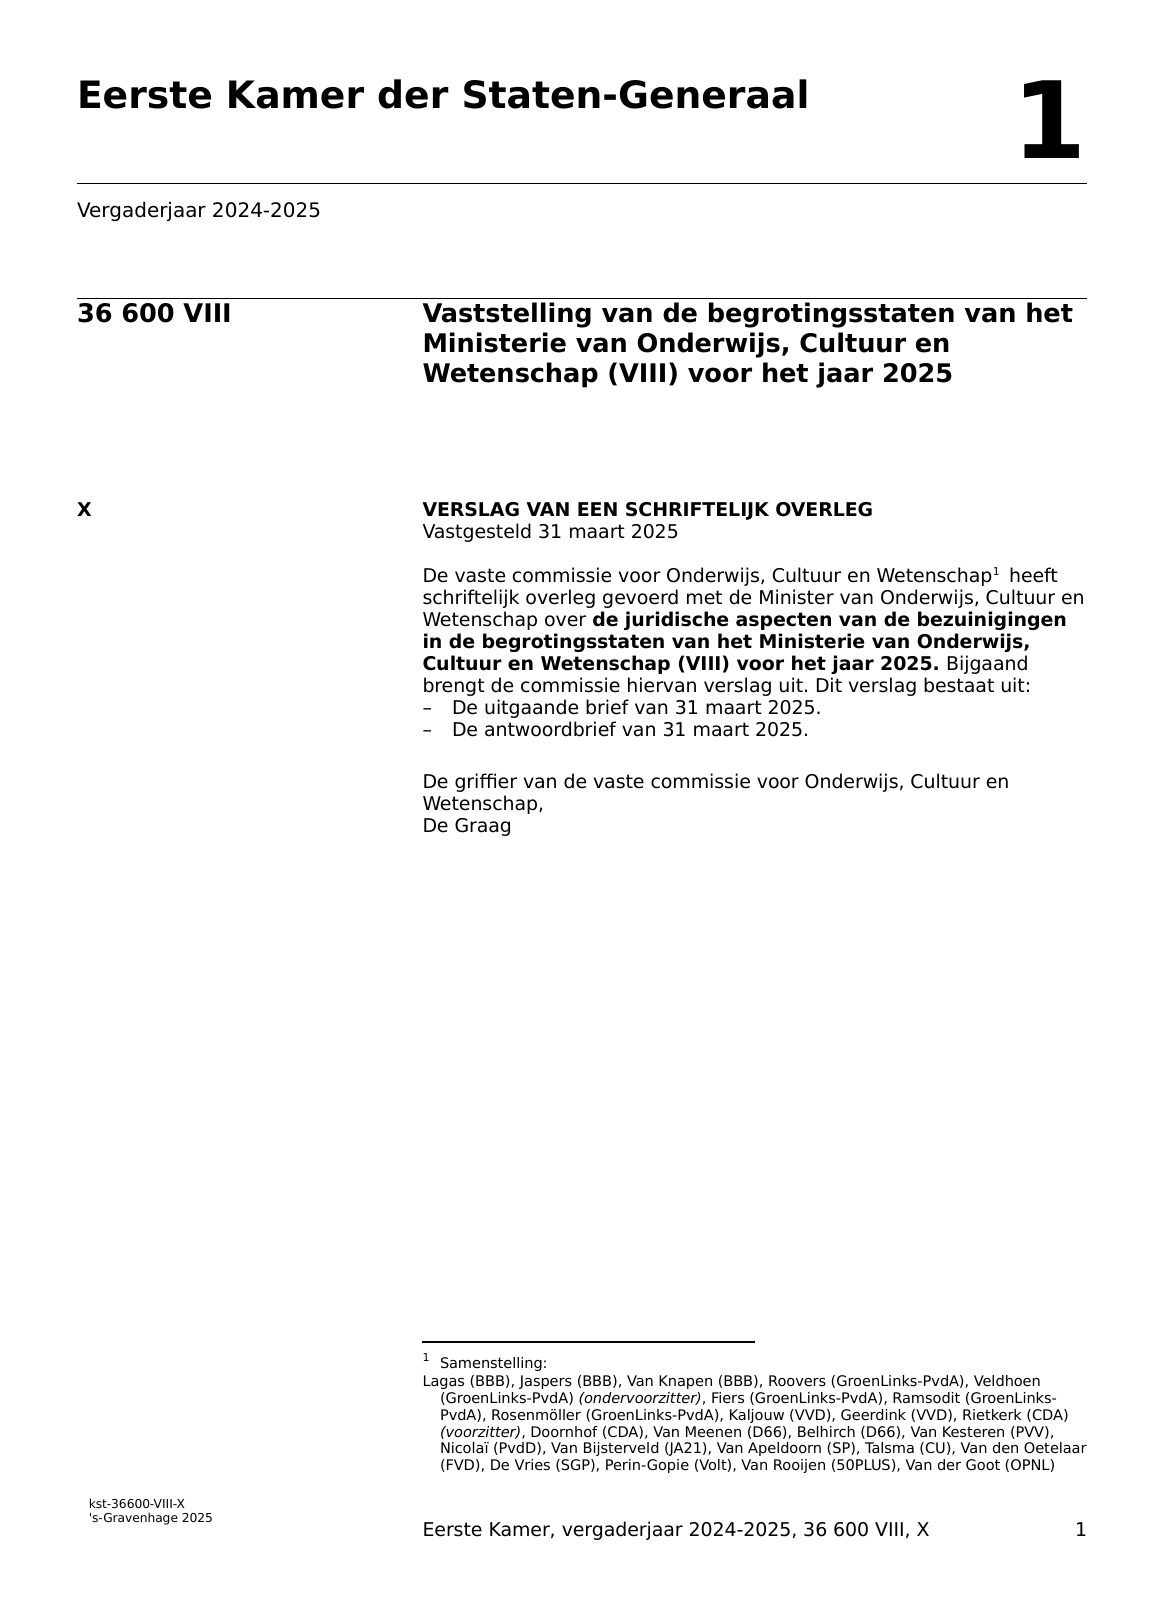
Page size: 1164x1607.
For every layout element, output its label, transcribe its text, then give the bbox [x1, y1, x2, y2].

table_header 1 [886, 59, 1087, 183]
text Vastgesteld 31 maart 2025 [422, 521, 1087, 543]
text Samenstelling: [422, 1351, 1087, 1373]
subtitle X VERSLAG VAN EEN SCHRIFTELIJK OVERLEG [77, 499, 1087, 521]
text De griffier van de vaste commissie voor Onderwijs, Cultuur en Wetenschap, De Graag [422, 771, 1087, 837]
text De vaste commissie voor Onderwijs, Cultuur en Wetenschap heeft schriftelijk overleg gevoerd met de Minister van Onderwijs, Cultuur en Wetenschap over de juridische aspecten van de bezuinigingen in de begrotingsstaten van het Ministerie van Onderwijs, Cultuur en Wetenschap (VIII) voor het jaar 2025. Bijgaand brengt de commissie hiervan verslag uit. Dit verslag bestaat uit: [422, 565, 1087, 697]
subtitle 36 600 VIII Vaststelling van de begrotingsstaten van het Ministerie van Onderwijs, Cultuur en Wetenschap (VIII) voor het jaar 2025 [77, 299, 1087, 388]
text – De antwoordbrief van 31 maart 2025. [422, 719, 1087, 741]
table_header Eerste Kamer der Staten-Generaal [77, 59, 886, 183]
text Lagas (BBB), Jaspers (BBB), Van Knapen (BBB), Roovers (GroenLinks-PvdA), Veldhoen (GroenLinks-PvdA) (ondervoorzitter), Fiers (GroenLinks-PvdA), Ramsodit (GroenLinks-PvdA), Rosenmöller (GroenLinks-PvdA), Kaljouw (VVD), Geerdink (VVD), Rietkerk (CDA) (voorzitter), Doornhof (CDA), Van Meenen (D66), Belhirch (D66), Van Kesteren (PVV), Nicolaï (PvdD), Van Bijsterveld (JA21), Van Apeldoorn (SP), Talsma (CU), Van den Oetelaar (FVD), De Vries (SGP), Perin-Gopie (Volt), Van Rooijen (50PLUS), Van der Goot (OPNL) [422, 1373, 1087, 1474]
text 's-Gravenhage 2025 [88, 1511, 323, 1525]
table_cell Vergaderjaar 2024-2025 [77, 184, 1087, 298]
text kst-36600-VIII-X [88, 1497, 323, 1511]
text – De uitgaande brief van 31 maart 2025. [422, 697, 1087, 719]
